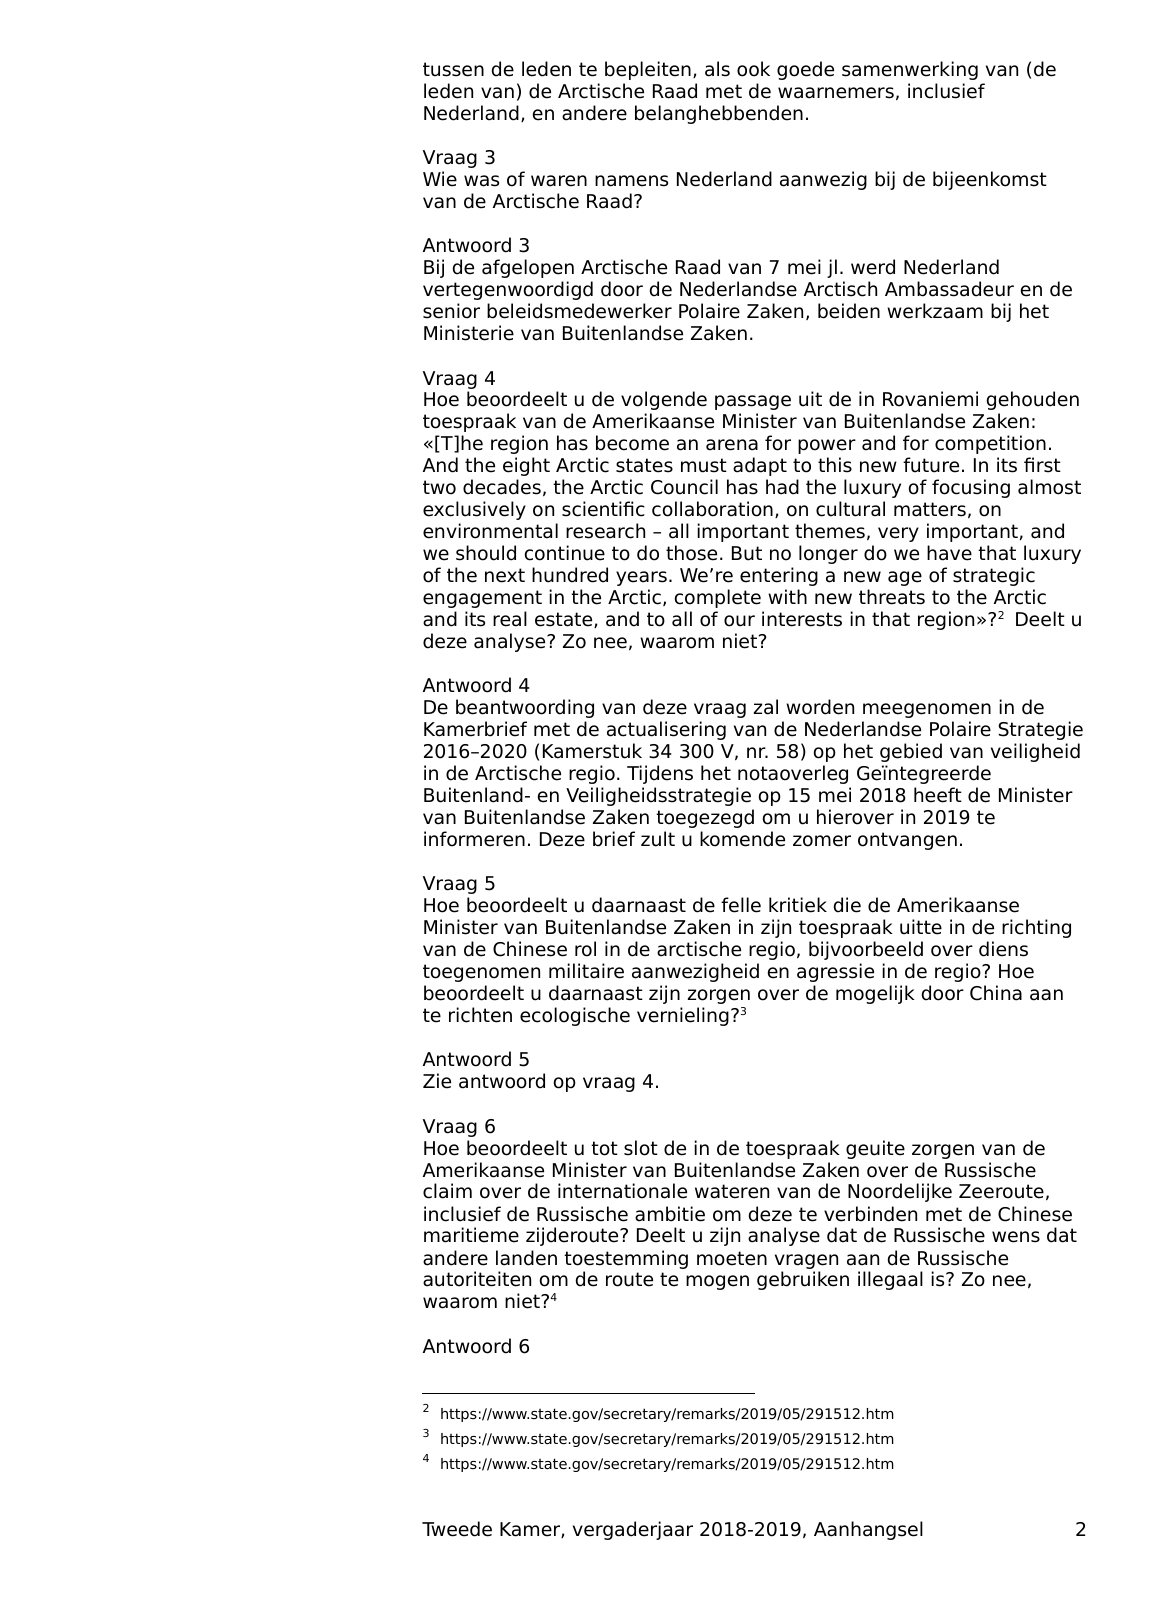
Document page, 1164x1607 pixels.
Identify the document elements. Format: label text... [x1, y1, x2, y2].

text Antwoord 5 [422, 1049, 1087, 1071]
text tussen de leden te bepleiten, als ook goede samenwerking van (de leden van) de Arctische Raad met de waarnemers, inclusief Nederland, en andere belanghebbenden. [422, 59, 1087, 125]
text Vraag 6 [422, 1116, 1087, 1137]
text Hoe beoordeelt u daarnaast de felle kritiek die de Amerikaanse Minister van Buitenlandse Zaken in zijn toespraak uitte in de richting van de Chinese rol in de arctische regio, bijvoorbeeld over diens toegenomen militaire aanwezigheid en agressie in de regio? Hoe beoordeelt u daarnaast zijn zorgen over de mogelijk door China aan te richten ecologische vernieling? [422, 895, 1087, 1027]
text https://www.state.gov/secretary/remarks/2019/05/291512.htm [422, 1402, 1087, 1424]
text https://www.state.gov/secretary/remarks/2019/05/291512.htm [422, 1452, 1087, 1474]
text Antwoord 6 [422, 1336, 1087, 1357]
text Hoe beoordeelt u tot slot de in de toespraak geuite zorgen van de Amerikaanse Minister van Buitenlandse Zaken over de Russische claim over de internationale wateren van de Noordelijke Zeeroute, inclusief de Russische ambitie om deze te verbinden met de Chinese maritieme zijderoute? Deelt u zijn analyse dat de Russische wens dat andere landen toestemming moeten vragen aan de Russische autoriteiten om de route te mogen gebruiken illegaal is? Zo nee, waarom niet? [422, 1137, 1087, 1313]
text Antwoord 4 [422, 675, 1087, 697]
text https://www.state.gov/secretary/remarks/2019/05/291512.htm [422, 1427, 1087, 1449]
text De beantwoording van deze vraag zal worden meegenomen in de Kamerbrief met de actualisering van de Nederlandse Polaire Strategie 2016–2020 (Kamerstuk 34 300 V, nr. 58) op het gebied van veiligheid in de Arctische regio. Tijdens het notaoverleg Geïntegreerde Buitenland- en Veiligheidsstrategie op 15 mei 2018 heeft de Minister van Buitenlandse Zaken toegezegd om u hierover in 2019 te informeren. Deze brief zult u komende zomer ontvangen. [422, 697, 1087, 851]
text Vraag 4 [422, 367, 1087, 389]
text Vraag 3 [422, 147, 1087, 169]
text Wie was of waren namens Nederland aanwezig bij de bijeenkomst van de Arctische Raad? [422, 169, 1087, 213]
text Antwoord 3 [422, 235, 1087, 257]
text Bij de afgelopen Arctische Raad van 7 mei jl. werd Nederland vertegenwoordigd door de Nederlandse Arctisch Ambassadeur en de senior beleidsmedewerker Polaire Zaken, beiden werkzaam bij het Ministerie van Buitenlandse Zaken. [422, 257, 1087, 345]
text Hoe beoordeelt u de volgende passage uit de in Rovaniemi gehouden toespraak van de Amerikaanse Minister van Buitenlandse Zaken: «[T]he region has become an arena for power and for competition. And the eight Arctic states must adapt to this new future. In its first two decades, the Arctic Council has had the luxury of focusing almost exclusively on scientific collaboration, on cultural matters, on environmental research – all important themes, very important, and we should continue to do those. But no longer do we have that luxury of the next hundred years. We’re entering a new age of strategic engagement in the Arctic, complete with new threats to the Arctic and its real estate, and to all of our interests in that region»? Deelt u deze analyse? Zo nee, waarom niet? [422, 389, 1087, 653]
text Zie antwoord op vraag 4. [422, 1071, 1087, 1093]
text Vraag 5 [422, 873, 1087, 895]
